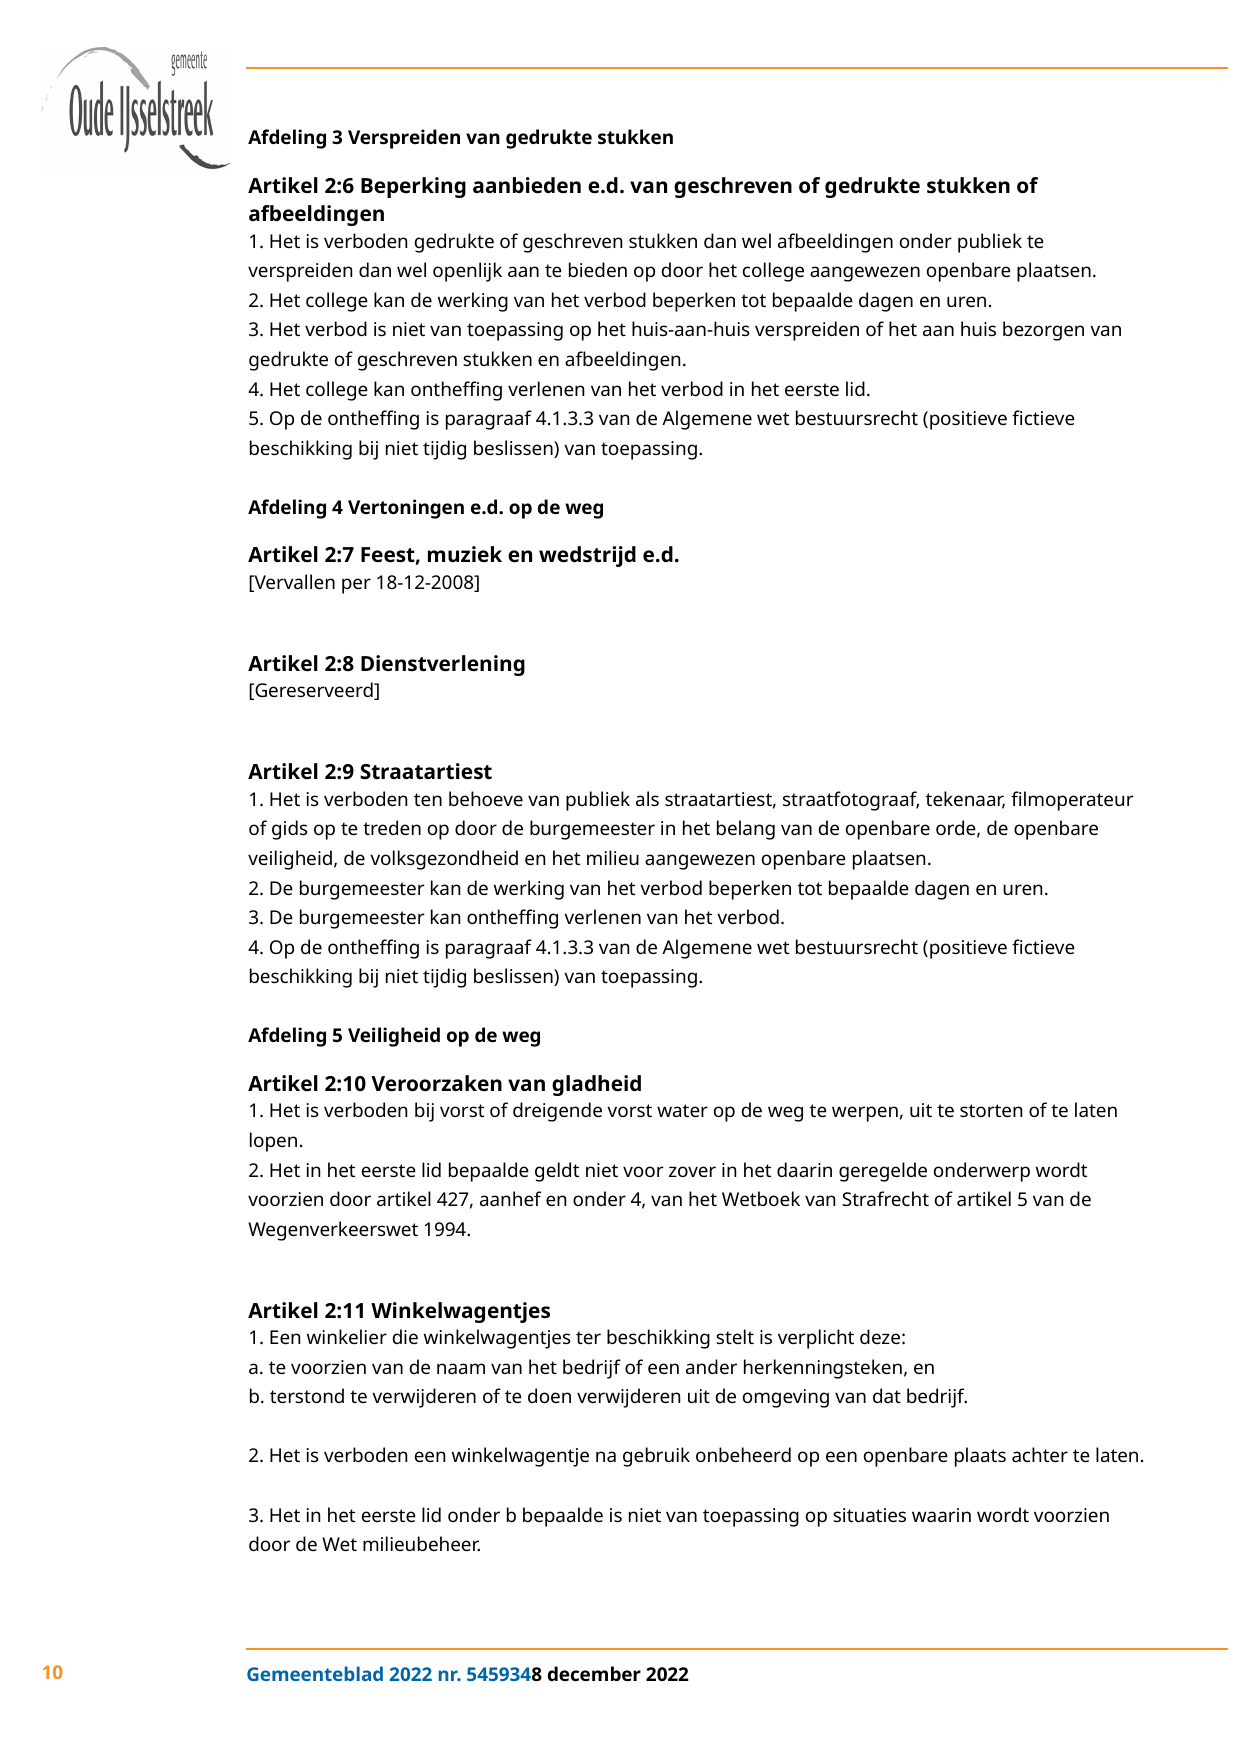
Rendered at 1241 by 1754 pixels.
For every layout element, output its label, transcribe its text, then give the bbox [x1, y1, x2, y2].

text 2. Het in het eerste lid bepaalde geldt niet voor zover in het daarin geregelde onderwerp wordt voorzien door artikel 427, aanhef en onder 4, van het Wetboek van Strafrecht of artikel 5 van de Wegenverkeerswet 1994. [248, 1157, 1152, 1242]
text [Vervallen per 18-12-2008] [248, 569, 1152, 595]
text 2. De burgemeester kan de werking van het verbod beperken tot bepaalde dagen en uren. [248, 875, 1152, 900]
text 1. Een winkelier die winkelwagentjes ter beschikking stelt is verplicht deze: [248, 1324, 1152, 1350]
text 2. Het is verboden een winkelwagentje na gebruik onbeheerd op een openbare plaats achter te laten. [248, 1443, 1152, 1468]
text Artikel 2:11 Winkelwagentjes [248, 1296, 1152, 1324]
text 3. Het in het eerste lid onder b bepaalde is niet van toepassing op situaties waarin wordt voorzien door de Wet milieubeheer. [248, 1502, 1152, 1557]
text Artikel 2:9 Straatartiest [248, 757, 1152, 786]
text 3. Het verbod is niet van toepassing op het huis-aan-huis verspreiden of het aan huis bezorgen van gedrukte of geschreven stukken en afbeeldingen. [248, 317, 1152, 372]
text Afdeling 5 Veiligheid op de weg [248, 1023, 1152, 1048]
picture [41, 47, 231, 172]
text Artikel 2:6 Beperking aanbieden e.d. van geschreven of gedrukte stukken of afbeeldingen [248, 171, 1152, 228]
text Artikel 2:10 Veroorzaken van gladheid [248, 1069, 1152, 1098]
text a. te voorzien van de naam van het bedrijf of een ander herkenningsteken, en [248, 1354, 1152, 1380]
text b. terstond te verwijderen of te doen verwijderen uit de omgeving van dat bedrijf. [248, 1383, 1152, 1409]
text Artikel 2:7 Feest, muziek en wedstrijd e.d. [248, 541, 1152, 569]
text 1. Het is verboden bij vorst of dreigende vorst water op de weg te werpen, uit te storten of te laten lopen. [248, 1098, 1152, 1153]
text 2. Het college kan de werking van het verbod beperken tot bepaalde dagen en uren. [248, 287, 1152, 313]
text Afdeling 4 Vertoningen e.d. op de weg [248, 494, 1152, 520]
text 5. Op de ontheffing is paragraaf 4.1.3.3 van de Algemene wet bestuursrecht (positieve fictieve beschikking bij niet tijdig beslissen) van toepassing. [248, 405, 1152, 461]
text Artikel 2:8 Dienstverlening [248, 649, 1152, 677]
text 1. Het is verboden gedrukte of geschreven stukken dan wel afbeeldingen onder publiek te verspreiden dan wel openlijk aan te bieden op door het college aangewezen openbare plaatsen. [248, 228, 1152, 283]
text 4. Het college kan ontheffing verlenen van het verbod in het eerste lid. [248, 376, 1152, 401]
text [Gereserveerd] [248, 677, 1152, 703]
text 1. Het is verboden ten behoeve van publiek als straatartiest, straatfotograaf, tekenaar, filmoperateur of gids op te treden op door de burgemeester in het belang van de openbare orde, de openbare veiligheid, de volksgezondheid en het milieu aangewezen openbare plaatsen. [248, 786, 1152, 871]
text 4. Op de ontheffing is paragraaf 4.1.3.3 van de Algemene wet bestuursrecht (positieve fictieve beschikking bij niet tijdig beslissen) van toepassing. [248, 934, 1152, 989]
text 3. De burgemeester kan ontheffing verlenen van het verbod. [248, 904, 1152, 930]
text Afdeling 3 Verspreiden van gedrukte stukken [248, 124, 1152, 150]
